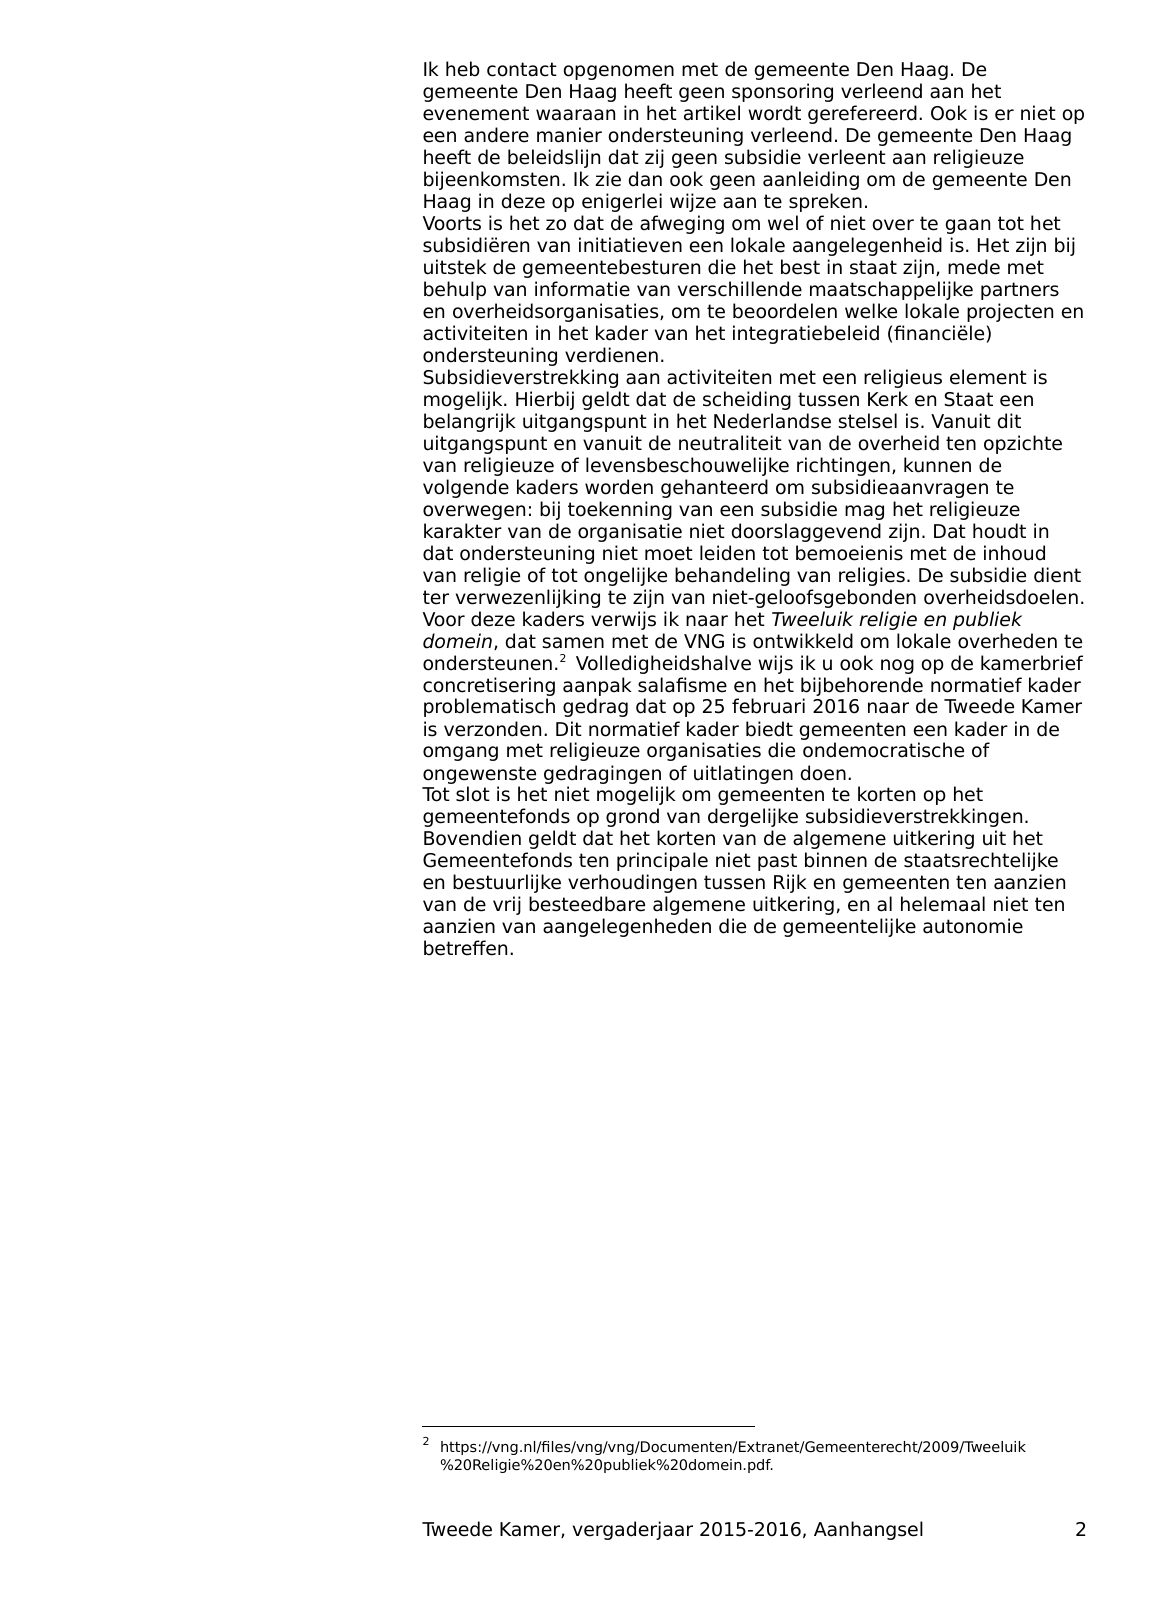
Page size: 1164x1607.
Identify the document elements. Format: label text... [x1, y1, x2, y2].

text https://vng.nl/files/vng/vng/Documenten/Extranet/Gemeenterecht/2009/Tweeluik%20Religie%20en%20publiek%20domein.pdf. [422, 1435, 1087, 1474]
text Subsidieverstrekking aan activiteiten met een religieus element is mogelijk. Hierbij geldt dat de scheiding tussen Kerk en Staat een belangrijk uitgangspunt in het Nederlandse stelsel is. Vanuit dit uitgangspunt en vanuit de neutraliteit van de overheid ten opzichte van religieuze of levensbeschouwelijke richtingen, kunnen de volgende kaders worden gehanteerd om subsidieaanvragen te overwegen: bij toekenning van een subsidie mag het religieuze karakter van de organisatie niet doorslaggevend zijn. Dat houdt in dat ondersteuning niet moet leiden tot bemoeienis met de inhoud van religie of tot ongelijke behandeling van religies. De subsidie dient ter verwezenlijking te zijn van niet-geloofsgebonden overheidsdoelen. Voor deze kaders verwijs ik naar het Tweeluik religie en publiek domein, dat samen met de VNG is ontwikkeld om lokale overheden te ondersteunen. Volledigheidshalve wijs ik u ook nog op de kamerbrief concretisering aanpak salafisme en het bijbehorende normatief kader problematisch gedrag dat op 25 februari 2016 naar de Tweede Kamer is verzonden. Dit normatief kader biedt gemeenten een kader in de omgang met religieuze organisaties die ondemocratische of ongewenste gedragingen of uitlatingen doen. [422, 367, 1087, 784]
text Voorts is het zo dat de afweging om wel of niet over te gaan tot het subsidiëren van initiatieven een lokale aangelegenheid is. Het zijn bij uitstek de gemeentebesturen die het best in staat zijn, mede met behulp van informatie van verschillende maatschappelijke partners en overheidsorganisaties, om te beoordelen welke lokale projecten en activiteiten in het kader van het integratiebeleid (financiële) ondersteuning verdienen. [422, 213, 1087, 367]
text Tot slot is het niet mogelijk om gemeenten te korten op het gemeentefonds op grond van dergelijke subsidieverstrekkingen. Bovendien geldt dat het korten van de algemene uitkering uit het Gemeentefonds ten principale niet past binnen de staatsrechtelijke en bestuurlijke verhoudingen tussen Rijk en gemeenten ten aanzien van de vrij besteedbare algemene uitkering, en al helemaal niet ten aanzien van aangelegenheden die de gemeentelijke autonomie betreffen. [422, 784, 1087, 960]
text Ik heb contact opgenomen met de gemeente Den Haag. De gemeente Den Haag heeft geen sponsoring verleend aan het evenement waaraan in het artikel wordt gerefereerd. Ook is er niet op een andere manier ondersteuning verleend. De gemeente Den Haag heeft de beleidslijn dat zij geen subsidie verleent aan religieuze bijeenkomsten. Ik zie dan ook geen aanleiding om de gemeente Den Haag in deze op enigerlei wijze aan te spreken. [422, 59, 1087, 213]
